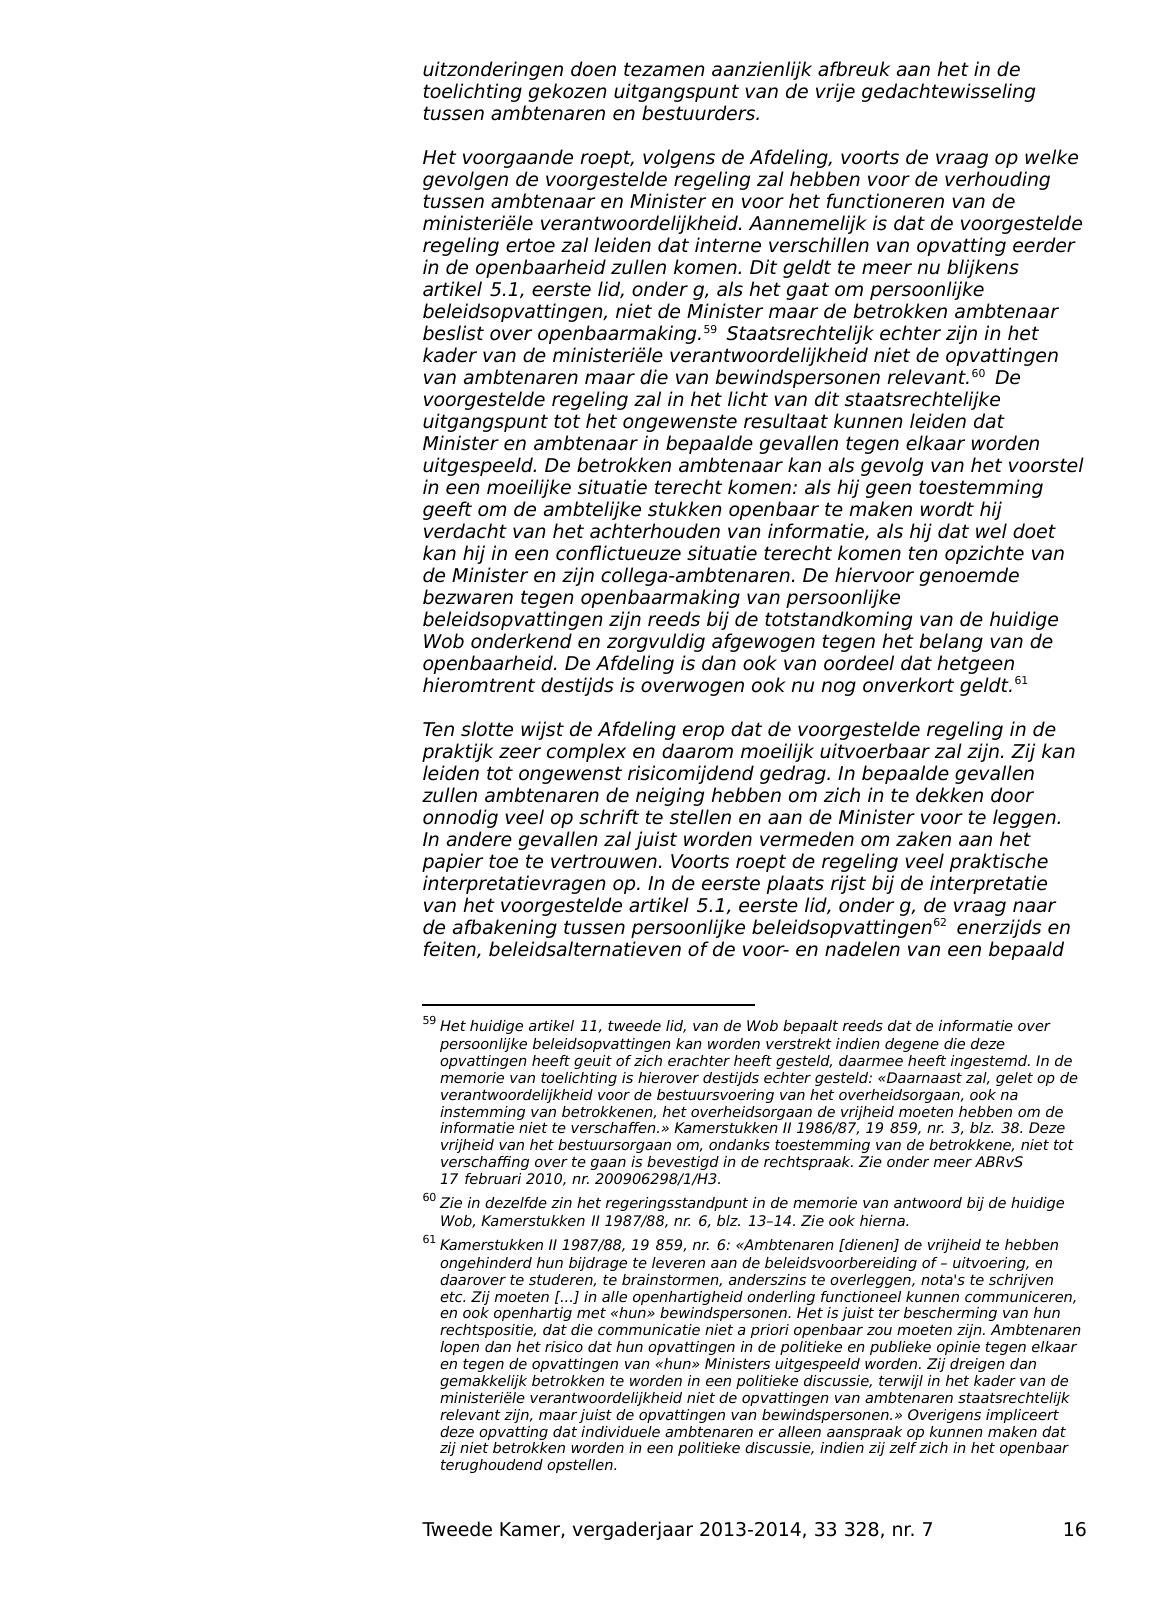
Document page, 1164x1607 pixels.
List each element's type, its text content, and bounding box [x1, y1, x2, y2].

text Kamerstukken II 1987/88, 19 859, nr. 6: «Ambtenaren [dienen] de vrijheid te hebben ongehinderd hun bijdrage te leveren aan de beleidsvoorbereiding of – uitvoering, en daarover te studeren, te brainstormen, anderszins te overleggen, nota's te schrijven etc. Zij moeten [...] in alle openhartigheid onderling functioneel kunnen communiceren, en ook openhartig met «hun» bewindspersonen. Het is juist ter bescherming van hun rechtspositie, dat die communicatie niet a priori openbaar zou moeten zijn. Ambtenaren lopen dan het risico dat hun opvattingen in de politieke en publieke opinie tegen elkaar en tegen de opvattingen van «hun» Ministers uitgespeeld worden. Zij dreigen dan gemakkelijk betrokken te worden in een politieke discussie, terwijl in het kader van de ministeriële verantwoordelijkheid niet de opvattingen van ambtenaren staatsrechtelijk relevant zijn, maar juist de opvattingen van bewindspersonen.» Overigens impliceert deze opvatting dat individuele ambtenaren er alleen aanspraak op kunnen maken dat zij niet betrokken worden in een politieke discussie, indien zij zelf zich in het openbaar terughoudend opstellen. [422, 1233, 1087, 1474]
text Ten slotte wijst de Afdeling erop dat de voorgestelde regeling in de praktijk zeer complex en daarom moeilijk uitvoerbaar zal zijn. Zij kan leiden tot ongewenst risicomijdend gedrag. In bepaalde gevallen zullen ambtenaren de neiging hebben om zich in te dekken door onnodig veel op schrift te stellen en aan de Minister voor te leggen. In andere gevallen zal juist worden vermeden om zaken aan het papier toe te vertrouwen. Voorts roept de regeling veel praktische interpretatievragen op. In de eerste plaats rijst bij de interpretatie van het voorgestelde artikel 5.1, eerste lid, onder g, de vraag naar de afbakening tussen persoonlijke beleidsopvattingen enerzijds en feiten, beleidsalternatieven of de voor- en nadelen van een bepaald [422, 719, 1087, 961]
text Zie in dezelfde zin het regeringsstandpunt in de memorie van antwoord bij de huidige Wob, Kamerstukken II 1987/88, nr. 6, blz. 13–14. Zie ook hierna. [422, 1191, 1087, 1230]
text Het voorgaande roept, volgens de Afdeling, voorts de vraag op welke gevolgen de voorgestelde regeling zal hebben voor de verhouding tussen ambtenaar en Minister en voor het functioneren van de ministeriële verantwoordelijkheid. Aannemelijk is dat de voorgestelde regeling ertoe zal leiden dat interne verschillen van opvatting eerder in de openbaarheid zullen komen. Dit geldt te meer nu blijkens artikel 5.1, eerste lid, onder g, als het gaat om persoonlijke beleidsopvattingen, niet de Minister maar de betrokken ambtenaar beslist over openbaarmaking. Staatsrechtelijk echter zijn in het kader van de ministeriële verantwoordelijkheid niet de opvattingen van ambtenaren maar die van bewindspersonen relevant. De voorgestelde regeling zal in het licht van dit staatsrechtelijke uitgangspunt tot het ongewenste resultaat kunnen leiden dat Minister en ambtenaar in bepaalde gevallen tegen elkaar worden uitgespeeld. De betrokken ambtenaar kan als gevolg van het voorstel in een moeilijke situatie terecht komen: als hij geen toestemming geeft om de ambtelijke stukken openbaar te maken wordt hij verdacht van het achterhouden van informatie, als hij dat wel doet kan hij in een conflictueuze situatie terecht komen ten opzichte van de Minister en zijn collega-ambtenaren. De hiervoor genoemde bezwaren tegen openbaarmaking van persoonlijke beleidsopvattingen zijn reeds bij de totstandkoming van de huidige Wob onderkend en zorgvuldig afgewogen tegen het belang van de openbaarheid. De Afdeling is dan ook van oordeel dat hetgeen hieromtrent destijds is overwogen ook nu nog onverkort geldt. [422, 147, 1087, 697]
text Het huidige artikel 11, tweede lid, van de Wob bepaalt reeds dat de informatie over persoonlijke beleidsopvattingen kan worden verstrekt indien degene die deze opvattingen heeft geuit of zich erachter heeft gesteld, daarmee heeft ingestemd. In de memorie van toelichting is hierover destijds echter gesteld: «Daarnaast zal, gelet op de verantwoordelijkheid voor de bestuursvoering van het overheidsorgaan, ook na instemming van betrokkenen, het overheidsorgaan de vrijheid moeten hebben om de informatie niet te verschaffen.» Kamerstukken II 1986/87, 19 859, nr. 3, blz. 38. Deze vrijheid van het bestuursorgaan om, ondanks toestemming van de betrokkene, niet tot verschaffing over te gaan is bevestigd in de rechtspraak. Zie onder meer ABRvS 17 februari 2010, nr. 200906298/1/H3. [422, 1014, 1087, 1188]
text uitzonderingen doen tezamen aanzienlijk afbreuk aan het in de toelichting gekozen uitgangspunt van de vrije gedachtewisseling tussen ambtenaren en bestuurders. [422, 59, 1087, 125]
